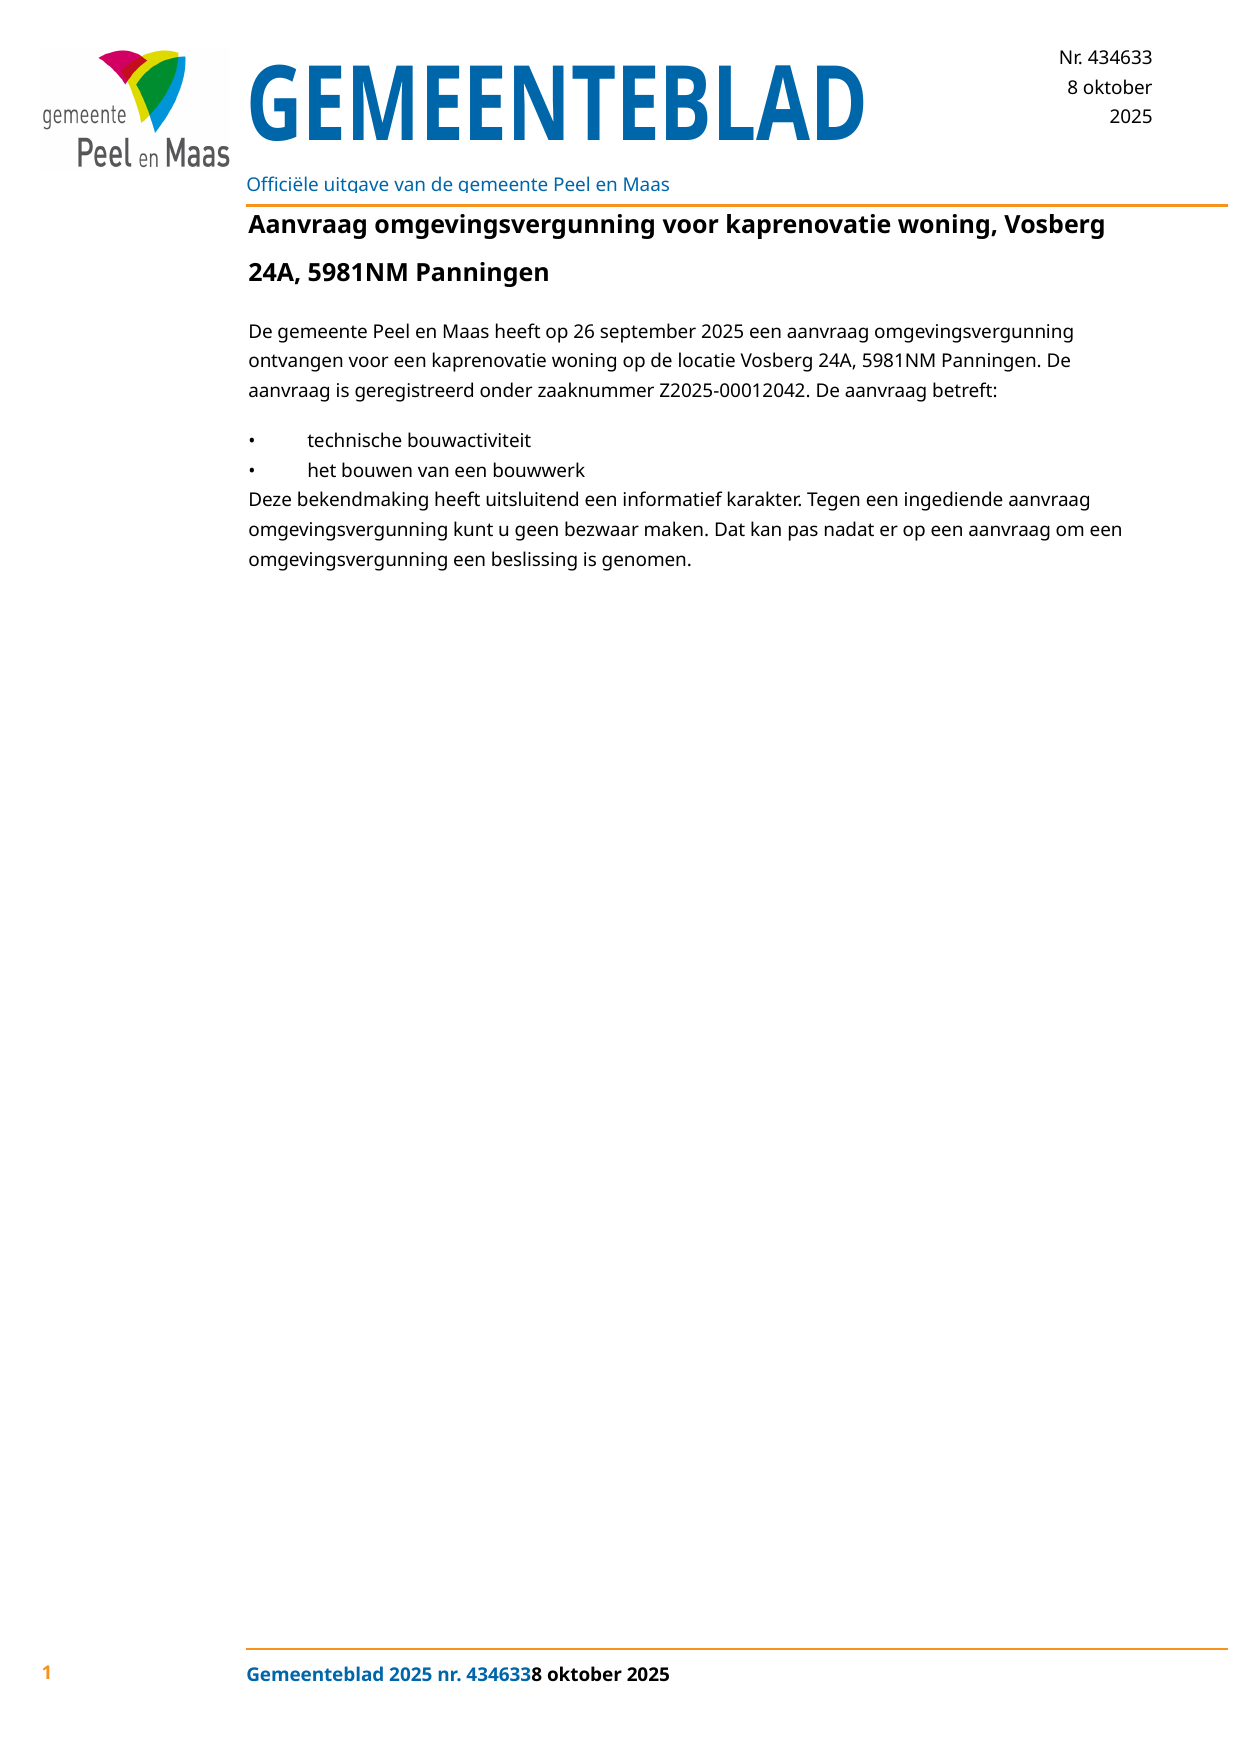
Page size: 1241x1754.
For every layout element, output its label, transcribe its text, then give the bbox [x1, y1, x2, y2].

text Aanvraag omgevingsvergunning voor kaprenovatie woning, Vosberg 24A, 5981NM Panningen [248, 207, 1152, 288]
list het bouwen van een bouwwerk [248, 457, 1152, 483]
list technische bouwactiviteit [248, 427, 1152, 453]
picture [41, 47, 231, 172]
text Deze bekendmaking heeft uitsluitend een informatief karakter. Tegen een ingediende aanvraag omgevingsvergunning kunt u geen bezwaar maken. Dat kan pas nadat er op een aanvraag om een omgevingsvergunning een beslissing is genomen. [248, 487, 1152, 572]
text De gemeente Peel en Maas heeft op 26 september 2025 een aanvraag omgevingsvergunning ontvangen voor een kaprenovatie woning op de locatie Vosberg 24A, 5981NM Panningen. De aanvraag is geregistreerd onder zaaknummer Z2025-00012042. De aanvraag betreft: [248, 318, 1152, 403]
